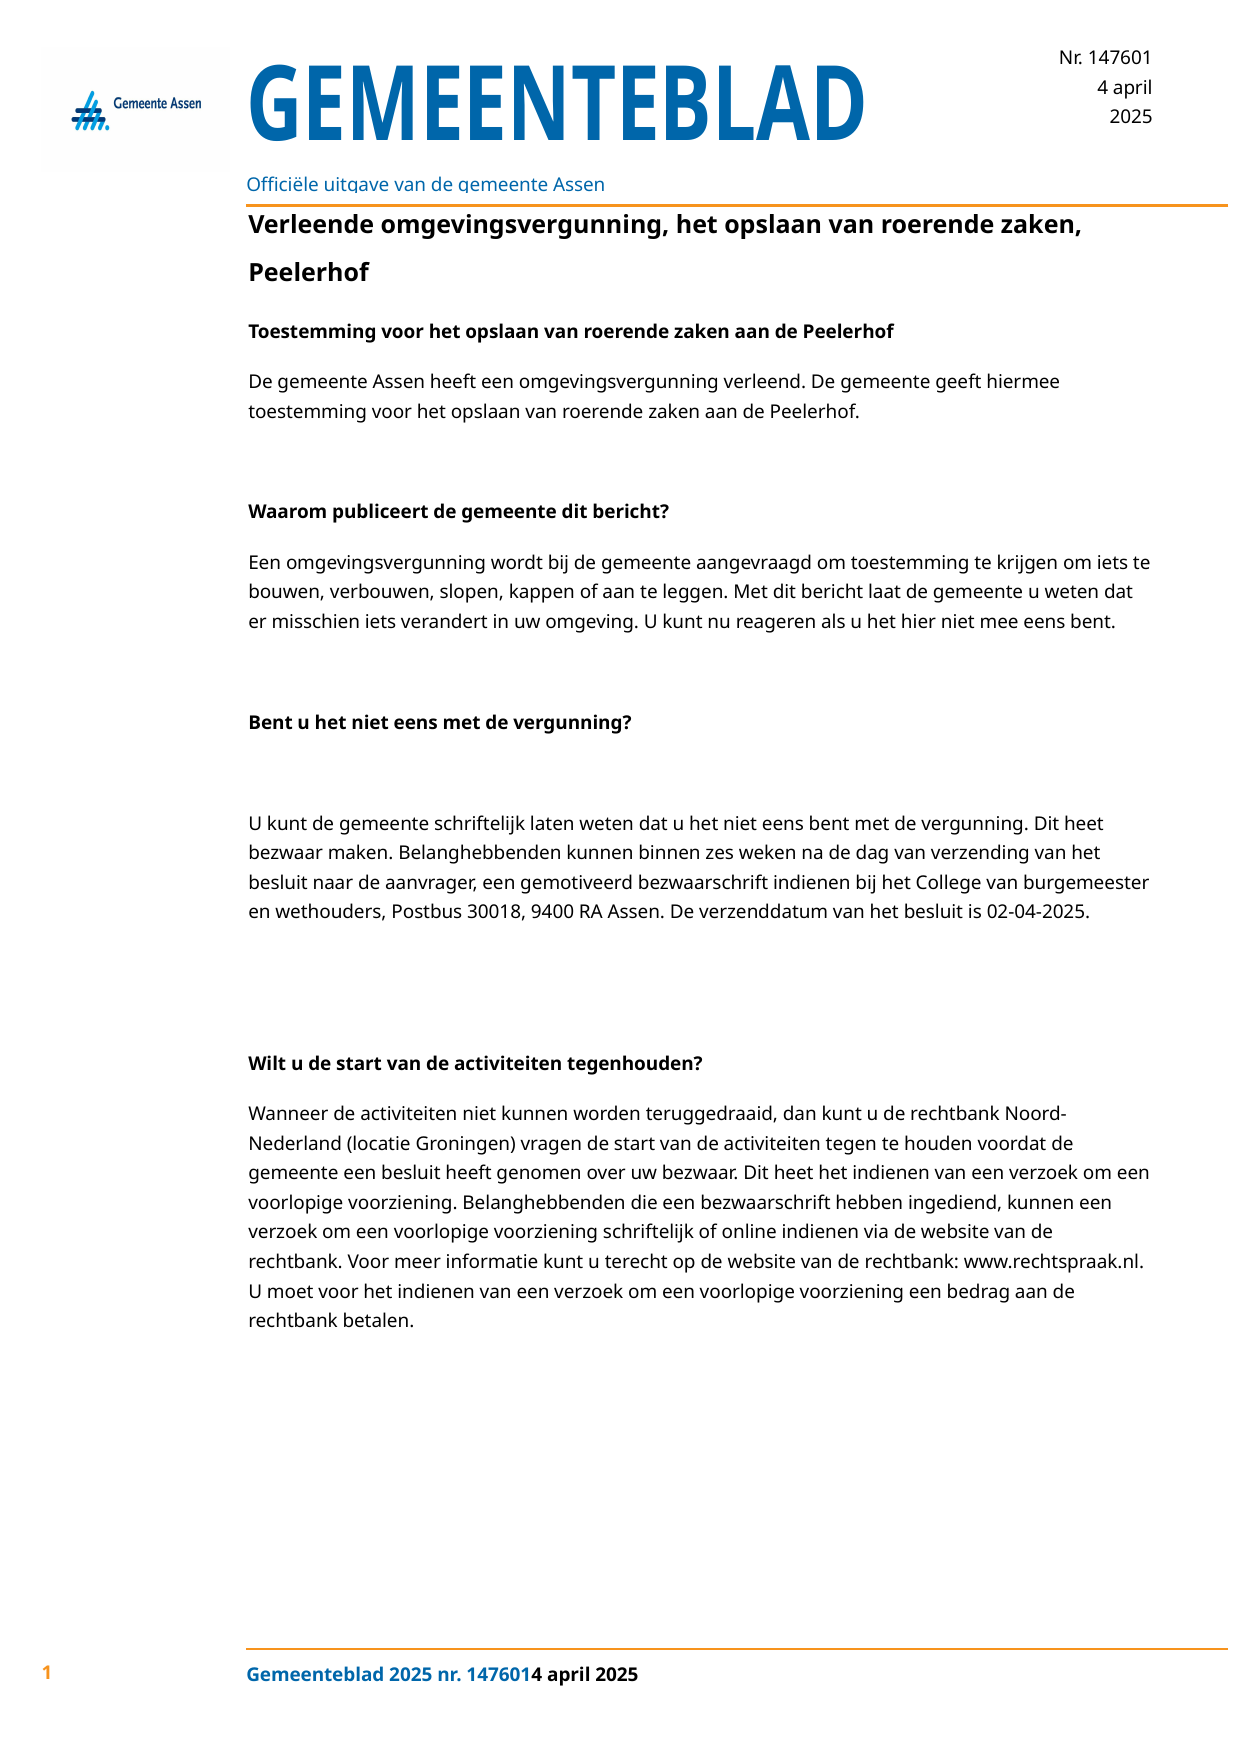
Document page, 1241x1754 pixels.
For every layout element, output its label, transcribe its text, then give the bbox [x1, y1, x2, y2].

text U kunt de gemeente schriftelijk laten weten dat u het niet eens bent met de vergunning. Dit heet bezwaar maken. Belanghebbenden kunnen binnen zes weken na de dag van verzending van het besluit naar de aanvrager, een gemotiveerd bezwaarschrift indienen bij het College van burgemeester en wethouders, Postbus 30018, 9400 RA Assen. De verzenddatum van het besluit is 02-04-2025. [248, 810, 1152, 924]
picture [41, 47, 231, 172]
text Waarom publiceert de gemeente dit bericht? [248, 499, 1152, 524]
text Toestemming voor het opslaan van roerende zaken aan de Peelerhof [248, 318, 1152, 344]
text Wilt u de start van de activiteiten tegenhouden? [248, 1050, 1152, 1076]
text De gemeente Assen heeft een omgevingsvergunning verleend. De gemeente geeft hiermee toestemming voor het opslaan van roerende zaken aan de Peelerhof. [248, 368, 1152, 424]
text Wanneer de activiteiten niet kunnen worden teruggedraaid, dan kunt u de rechtbank Noord-Nederland (locatie Groningen) vragen de start van de activiteiten tegen te houden voordat de gemeente een besluit heeft genomen over uw bezwaar. Dit heet het indienen van een verzoek om een voorlopige voorziening. Belanghebbenden die een bezwaarschrift hebben ingediend, kunnen een verzoek om een voorlopige voorziening schriftelijk of online indienen via de website van de rechtbank. Voor meer informatie kunt u terecht op de website van de rechtbank: www.rechtspraak.nl. U moet voor het indienen van een verzoek om een voorlopige voorziening een bedrag aan de rechtbank betalen. [248, 1100, 1152, 1333]
text Bent u het niet eens met de vergunning? [248, 709, 1152, 735]
text Verleende omgevingsvergunning, het opslaan van roerende zaken, Peelerhof [248, 207, 1152, 288]
text Een omgevingsvergunning wordt bij de gemeente aangevraagd om toestemming te krijgen om iets te bouwen, verbouwen, slopen, kappen of aan te leggen. Met dit bericht laat de gemeente u weten dat er misschien iets verandert in uw omgeving. U kunt nu reageren als u het hier niet mee eens bent. [248, 549, 1152, 634]
